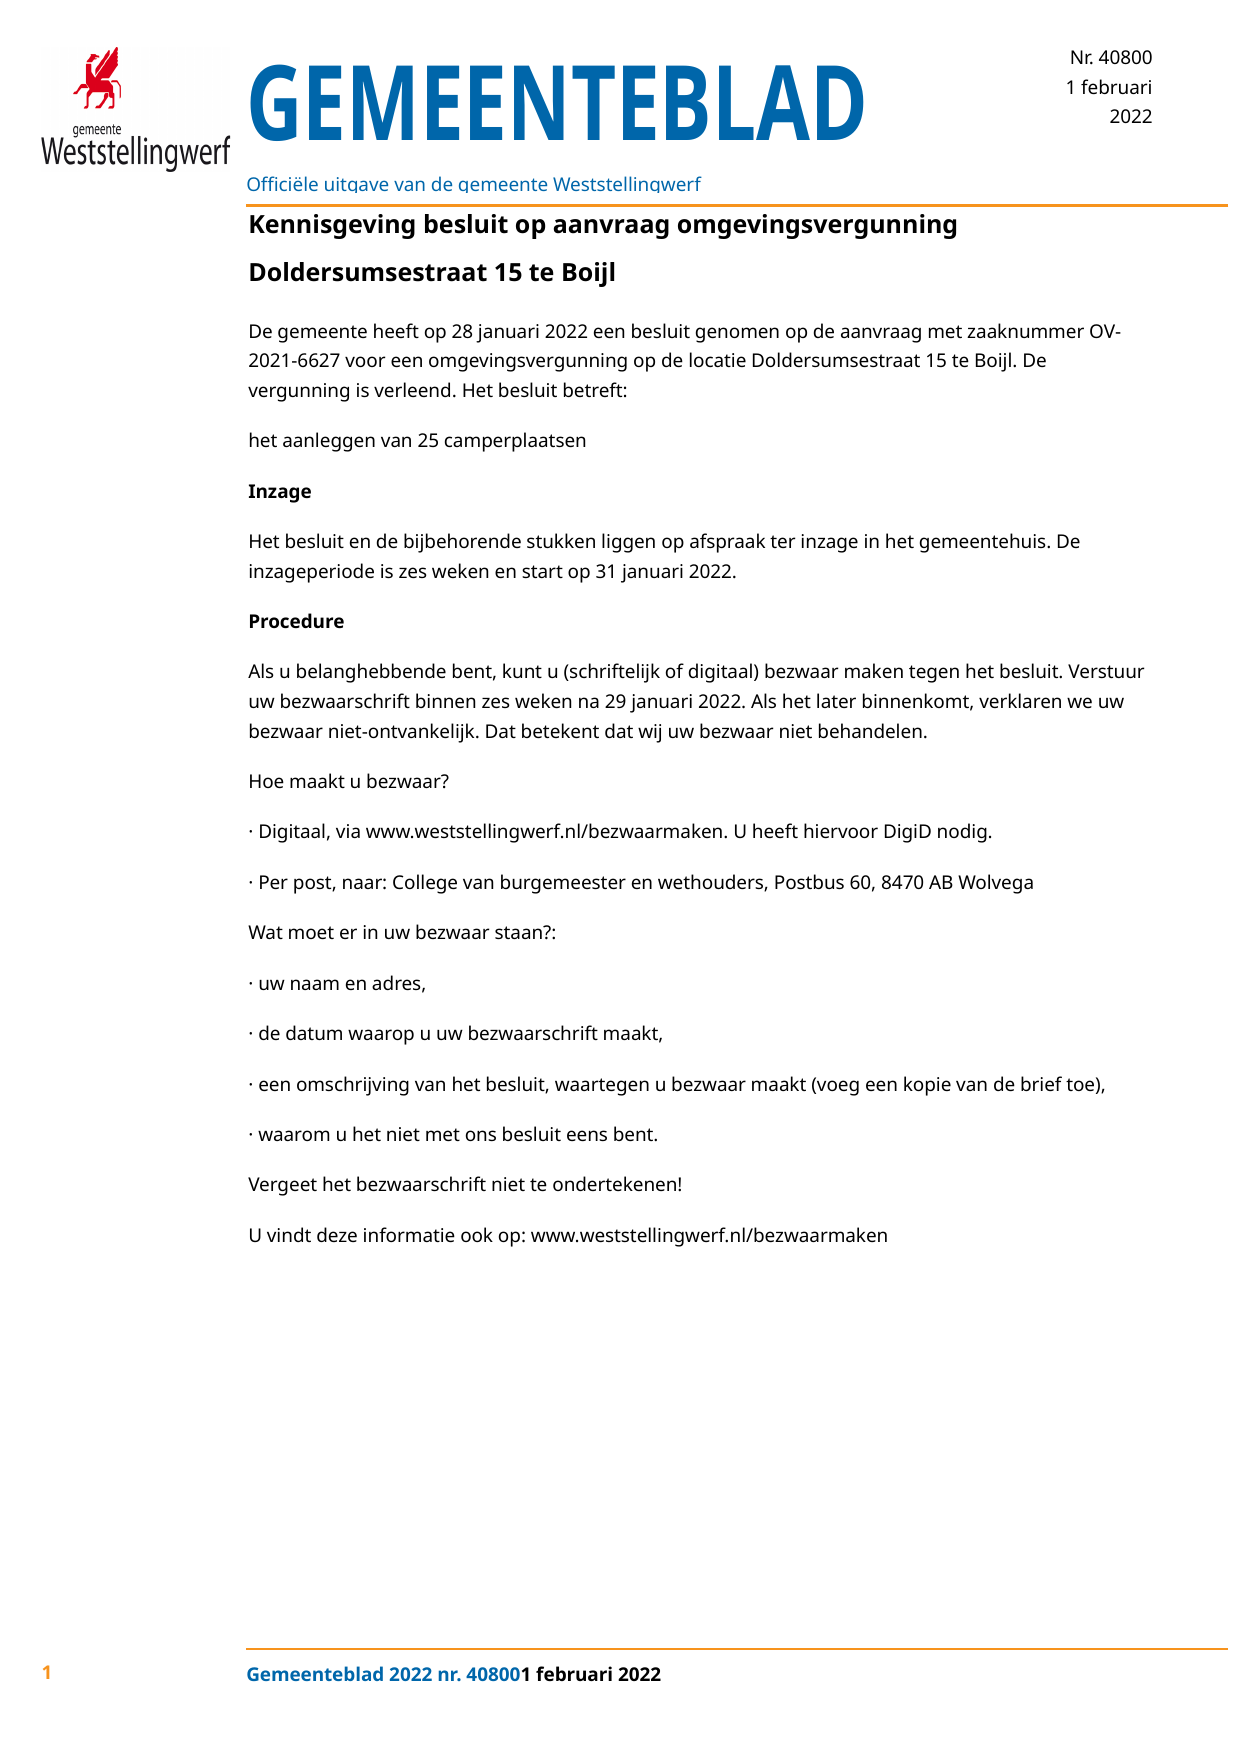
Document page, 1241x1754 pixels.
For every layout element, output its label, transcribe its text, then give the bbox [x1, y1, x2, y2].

text · Digitaal, via www.weststellingwerf.nl/bezwaarmaken. U heeft hiervoor DigiD nodig. [248, 819, 1152, 844]
text Wat moet er in uw bezwaar staan?: [248, 919, 1152, 945]
text Het besluit en de bijbehorende stukken liggen op afspraak ter inzage in het gemeentehuis. De inzageperiode is zes weken en start op 31 januari 2022. [248, 528, 1152, 584]
picture [41, 47, 231, 172]
text De gemeente heeft op 28 januari 2022 een besluit genomen op de aanvraag met zaaknummer OV-2021-6627 voor een omgevingsvergunning op de locatie Doldersumsestraat 15 te Boijl. De vergunning is verleend. Het besluit betreft: [248, 318, 1152, 403]
text · waarom u het niet met ons besluit eens bent. [248, 1121, 1152, 1147]
text Procedure [248, 608, 1152, 634]
text · de datum waarop u uw bezwaarschrift maakt, [248, 1020, 1152, 1046]
text Als u belanghebbende bent, kunt u (schriftelijk of digitaal) bezwaar maken tegen het besluit. Verstuur uw bezwaarschrift binnen zes weken na 29 januari 2022. Als het later binnenkomt, verklaren we uw bezwaar niet-ontvankelijk. Dat betekent dat wij uw bezwaar niet behandelen. [248, 659, 1152, 744]
text Inzage [248, 478, 1152, 504]
text · een omschrijving van het besluit, waartegen u bezwaar maakt (voeg een kopie van de brief toe), [248, 1071, 1152, 1097]
text · Per post, naar: College van burgemeester en wethouders, Postbus 60, 8470 AB Wolvega [248, 869, 1152, 895]
text Kennisgeving besluit op aanvraag omgevingsvergunning Doldersumsestraat 15 te Boijl [248, 207, 1152, 288]
text Hoe maakt u bezwaar? [248, 768, 1152, 794]
text U vindt deze informatie ook op: www.weststellingwerf.nl/bezwaarmaken [248, 1222, 1152, 1248]
text · uw naam en adres, [248, 970, 1152, 996]
text het aanleggen van 25 camperplaatsen [248, 427, 1152, 453]
text Vergeet het bezwaarschrift niet te ondertekenen! [248, 1172, 1152, 1197]
